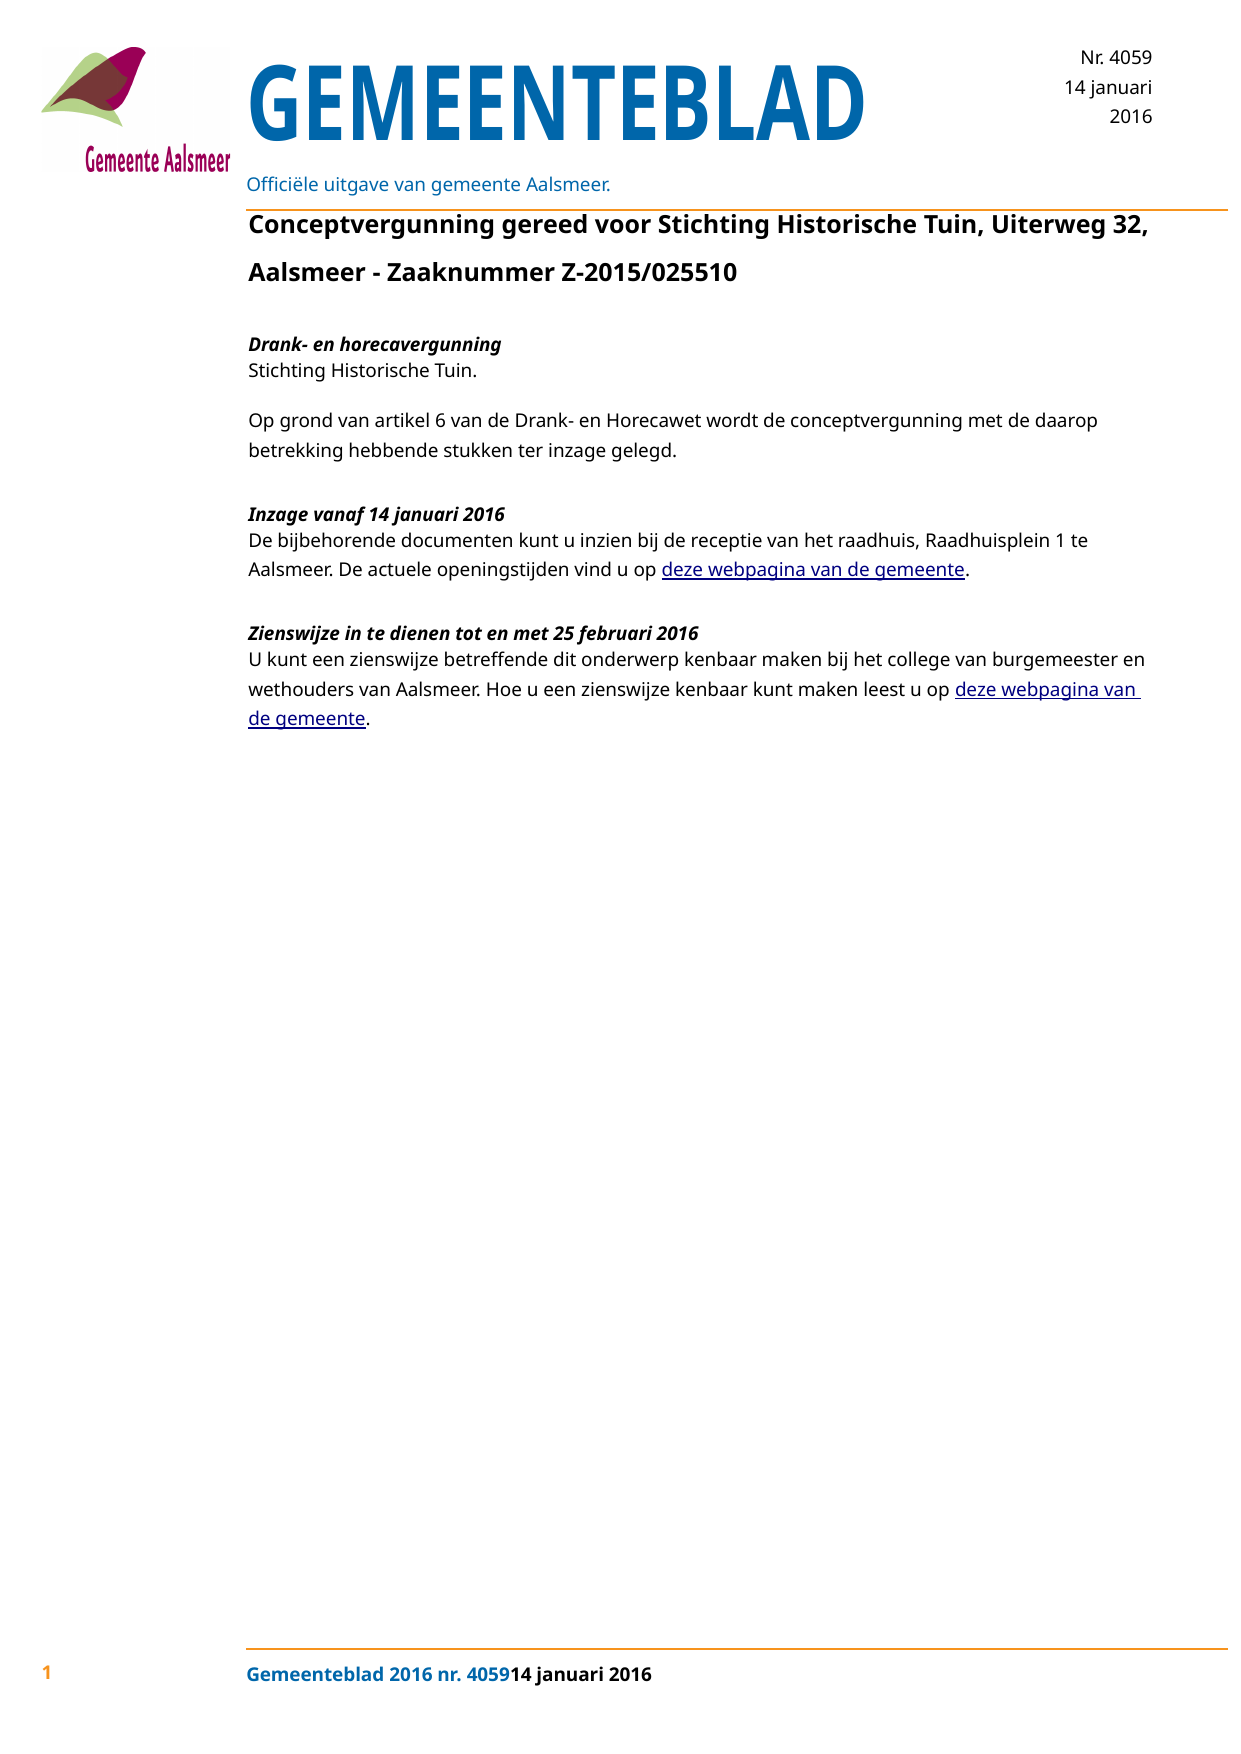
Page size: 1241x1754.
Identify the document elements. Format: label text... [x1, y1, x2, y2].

text Drank- en horecavergunning [248, 331, 1152, 357]
text Stichting Historische Tuin. [248, 357, 1152, 383]
text Inzage vanaf 14 januari 2016 [248, 501, 1152, 527]
text De bijbehorende documenten kunt u inzien bij de receptie van het raadhuis, Raadhuisplein 1 te Aalsmeer. De actuele openingstijden vind u op deze webpagina van de gemeente. [248, 527, 1152, 582]
text Conceptvergunning gereed voor Stichting Historische Tuin, Uiterweg 32, Aalsmeer - Zaaknummer Z-2015/025510 [248, 211, 1152, 288]
picture [41, 47, 231, 172]
text Op grond van artikel 6 van de Drank- en Horecawet wordt de conceptvergunning met de daarop betrekking hebbende stukken ter inzage gelegd. [248, 408, 1152, 463]
text Zienswijze in te dienen tot en met 25 februari 2016 [248, 620, 1152, 646]
text U kunt een zienswijze betreffende dit onderwerp kenbaar maken bij het college van burgemeester en wethouders van Aalsmeer. Hoe u een zienswijze kenbaar kunt maken leest u op deze webpagina van de gemeente. [248, 646, 1152, 731]
text ​ [248, 756, 1152, 781]
